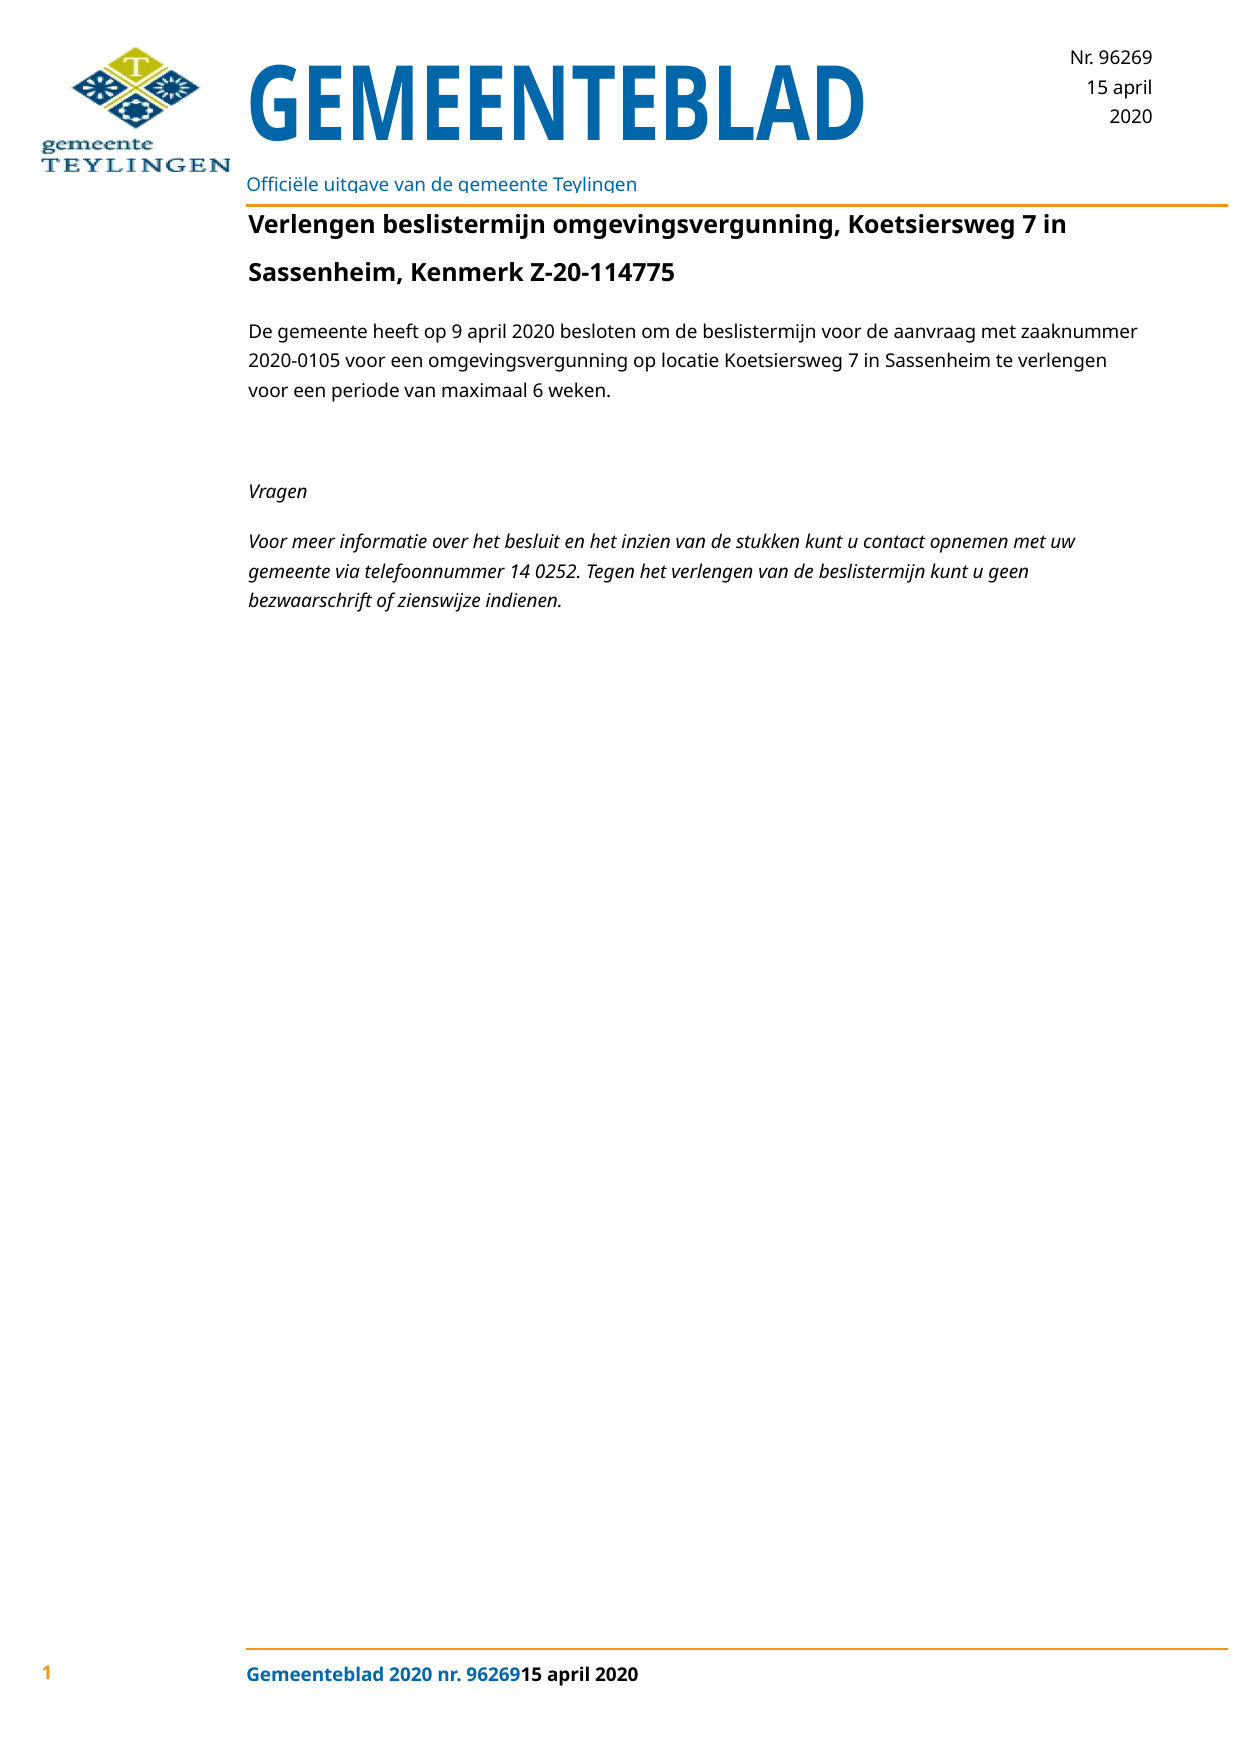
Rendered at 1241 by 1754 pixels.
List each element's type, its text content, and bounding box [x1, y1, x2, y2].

text Voor meer informatie over het besluit en het inzien van de stukken kunt u contact opnemen met uw gemeente via telefoonnummer 14 0252. Tegen het verlengen van de beslistermijn kunt u geen bezwaarschrift of zienswijze indienen. [248, 528, 1152, 613]
picture [41, 47, 231, 172]
text Verlengen beslistermijn omgevingsvergunning, Koetsiersweg 7 in Sassenheim, Kenmerk Z-20-114775 [248, 207, 1152, 288]
text Vragen [248, 478, 1152, 504]
text De gemeente heeft op 9 april 2020 besloten om de beslistermijn voor de aanvraag met zaaknummer 2020-0105 voor een omgevingsvergunning op locatie Koetsiersweg 7 in Sassenheim te verlengen voor een periode van maximaal 6 weken. [248, 318, 1152, 403]
